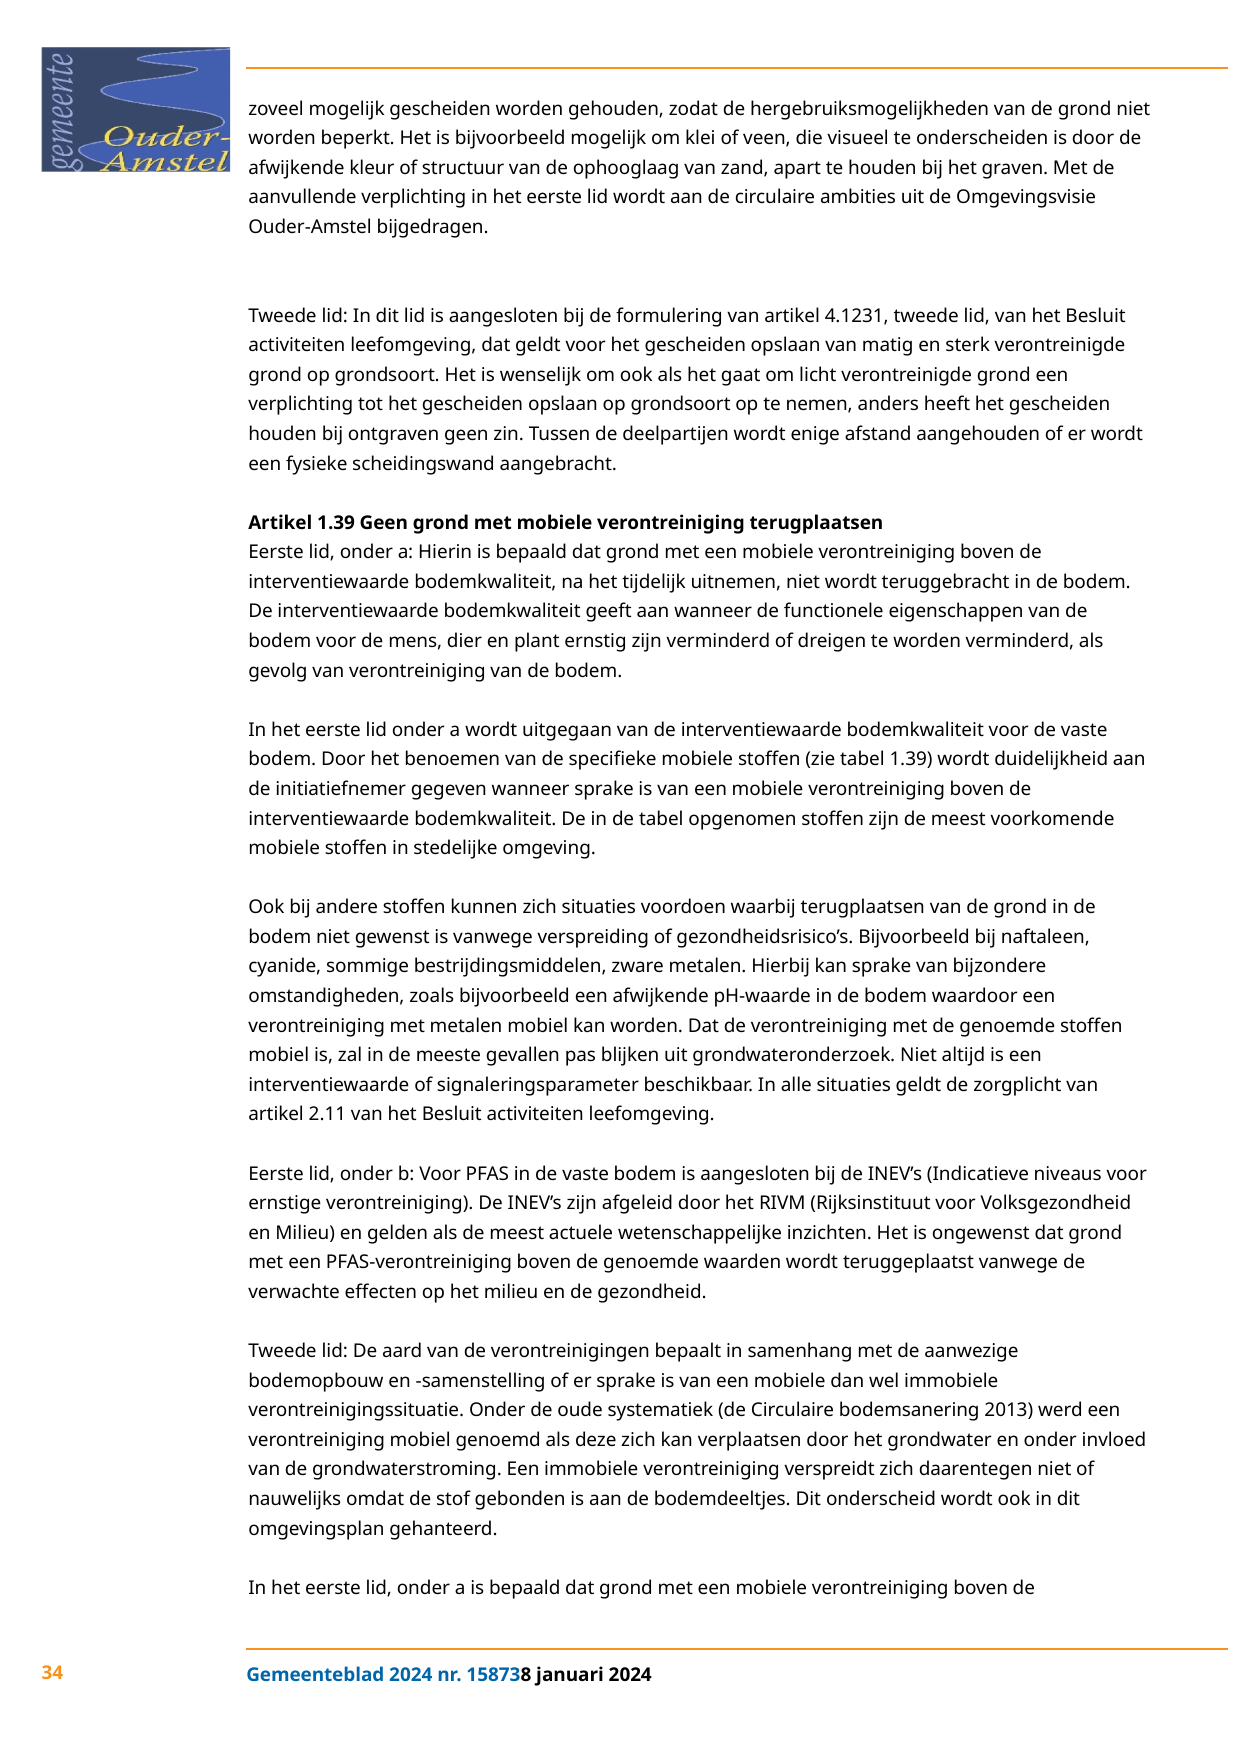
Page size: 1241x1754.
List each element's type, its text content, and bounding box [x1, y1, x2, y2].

text Ook bij andere stoffen kunnen zich situaties voordoen waarbij terugplaatsen van de grond in de bodem niet gewenst is vanwege verspreiding of gezondheidsrisico’s. Bijvoorbeeld bij naftaleen, cyanide, sommige bestrijdingsmiddelen, zware metalen. Hierbij kan sprake van bijzondere omstandigheden, zoals bijvoorbeeld een afwijkende pH-waarde in de bodem waardoor een verontreiniging met metalen mobiel kan worden. Dat de verontreiniging met de genoemde stoffen mobiel is, zal in de meeste gevallen pas blijken uit grondwateronderzoek. Niet altijd is een interventiewaarde of signaleringsparameter beschikbaar. In alle situaties geldt de zorgplicht van artikel 2.11 van het Besluit activiteiten leefomgeving. [248, 893, 1152, 1126]
picture [41, 47, 231, 172]
text Eerste lid, onder a: Hierin is bepaald dat grond met een mobiele verontreiniging boven de interventiewaarde bodemkwaliteit, na het tijdelijk uitnemen, niet wordt teruggebracht in de bodem. De interventiewaarde bodemkwaliteit geeft aan wanneer de functionele eigenschappen van de bodem voor de mens, dier en plant ernstig zijn verminderd of dreigen te worden verminderd, als gevolg van verontreiniging van de bodem. [248, 538, 1152, 683]
text In het eerste lid onder a wordt uitgegaan van de interventiewaarde bodemkwaliteit voor de vaste bodem. Door het benoemen van de specifieke mobiele stoffen (zie tabel 1.39) wordt duidelijkheid aan de initiatiefnemer gegeven wanneer sprake is van een mobiele verontreiniging boven de interventiewaarde bodemkwaliteit. De in de tabel opgenomen stoffen zijn de meest voorkomende mobiele stoffen in stedelijke omgeving. [248, 716, 1152, 860]
text Artikel 1.39 Geen grond met mobiele verontreiniging terugplaatsen [248, 509, 1152, 535]
text Eerste lid, onder b: Voor PFAS in de vaste bodem is aangesloten bij de INEV’s (Indicatieve niveaus voor ernstige verontreiniging). De INEV’s zijn afgeleid door het RIVM (Rijksinstituut voor Volksgezondheid en Milieu) en gelden als de meest actuele wetenschappelijke inzichten. Het is ongewenst dat grond met een PFAS-verontreiniging boven de genoemde waarden wordt teruggeplaatst vanwege de verwachte effecten op het milieu en de gezondheid. [248, 1160, 1152, 1304]
text Tweede lid: De aard van de verontreinigingen bepaalt in samenhang met de aanwezige bodemopbouw en -samenstelling of er sprake is van een mobiele dan wel immobiele verontreinigingssituatie. Onder de oude systematiek (de Circulaire bodemsanering 2013) werd een verontreiniging mobiel genoemd als deze zich kan verplaatsen door het grondwater en onder invloed van de grondwaterstroming. Een immobiele verontreiniging verspreidt zich daarentegen niet of nauwelijks omdat de stof gebonden is aan de bodemdeeltjes. Dit onderscheid wordt ook in dit omgevingsplan gehanteerd. [248, 1337, 1152, 1541]
text zoveel mogelijk gescheiden worden gehouden, zodat de hergebruiksmogelijkheden van de grond niet worden beperkt. Het is bijvoorbeeld mogelijk om klei of veen, die visueel te onderscheiden is door de afwijkende kleur of structuur van de ophooglaag van zand, apart te houden bij het graven. Met de aanvullende verplichting in het eerste lid wordt aan de circulaire ambities uit de Omgevingsvisie Ouder-Amstel bijgedragen. [248, 95, 1152, 239]
text Tweede lid: In dit lid is aangesloten bij de formulering van artikel 4.1231, tweede lid, van het Besluit activiteiten leefomgeving, dat geldt voor het gescheiden opslaan van matig en sterk verontreinigde grond op grondsoort. Het is wenselijk om ook als het gaat om licht verontreinigde grond een verplichting tot het gescheiden opslaan op grondsoort op te nemen, anders heeft het gescheiden houden bij ontgraven geen zin. Tussen de deelpartijen wordt enige afstand aangehouden of er wordt een fysieke scheidingswand aangebracht. [248, 302, 1152, 476]
text In het eerste lid, onder a is bepaald dat grond met een mobiele verontreiniging boven de [248, 1574, 1152, 1600]
